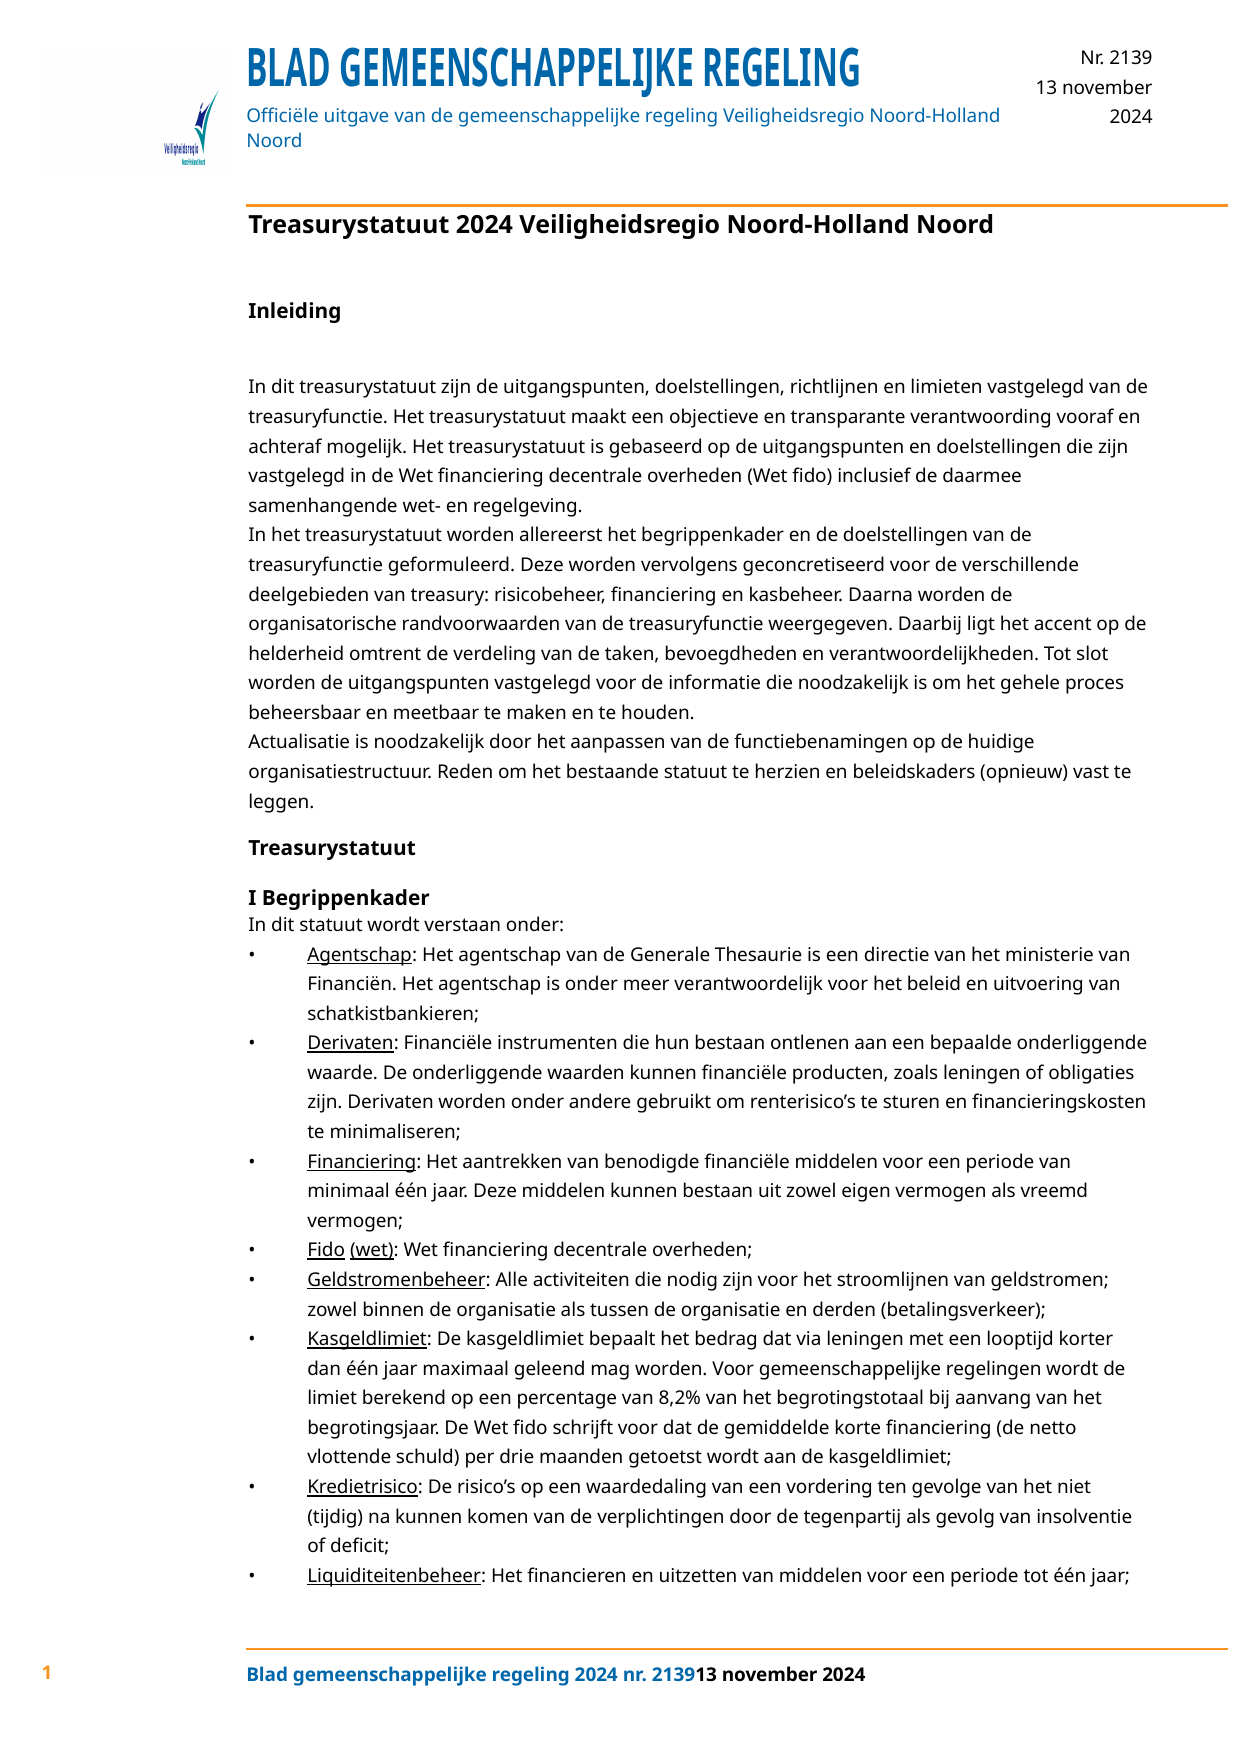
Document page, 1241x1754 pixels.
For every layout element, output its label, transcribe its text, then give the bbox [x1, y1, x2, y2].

text In het treasurystatuut worden allereerst het begrippenkader en de doelstellingen van de treasuryfunctie geformuleerd. Deze worden vervolgens geconcretiseerd voor de verschillende deelgebieden van treasury: risicobeheer, financiering en kasbeheer. Daarna worden de organisatorische randvoorwaarden van de treasuryfunctie weergegeven. Daarbij ligt het accent op de helderheid omtrent de verdeling van de taken, bevoegdheden en verantwoordelijkheden. Tot slot worden de uitgangspunten vastgelegd voor de informatie die noodzakelijk is om het gehele proces beheersbaar en meetbaar te maken en te houden. [248, 522, 1152, 725]
list Financiering: Het aantrekken van benodigde financiële middelen voor een periode van minimaal één jaar. Deze middelen kunnen bestaan uit zowel eigen vermogen als vreemd vermogen; [248, 1148, 1152, 1233]
list Liquiditeitenbeheer: Het financieren en uitzetten van middelen voor een periode tot één jaar; [248, 1562, 1152, 1588]
text Actualisatie is noodzakelijk door het aanpassen van de functiebenamingen op de huidige organisatiestructuur. Reden om het bestaande statuut te herzien en beleidskaders (opnieuw) vast te leggen. [248, 729, 1152, 814]
picture [41, 47, 231, 172]
text I Begrippenkader [248, 883, 1152, 911]
text In dit treasurystatuut zijn de uitgangspunten, doelstellingen, richtlijnen en limieten vastgelegd van de treasuryfunctie. Het treasurystatuut maakt een objectieve en transparante verantwoording vooraf en achteraf mogelijk. Het treasurystatuut is gebaseerd op de uitgangspunten en doelstellingen die zijn vastgelegd in de Wet financiering decentrale overheden (Wet fido) inclusief de daarmee samenhangende wet- en regelgeving. [248, 374, 1152, 518]
text In dit statuut wordt verstaan onder: [248, 911, 1152, 937]
text Treasurystatuut [248, 833, 1152, 862]
text Inleiding [248, 296, 1152, 324]
list Geldstromenbeheer: Alle activiteiten die nodig zijn voor het stroomlijnen van geldstromen; zowel binnen de organisatie als tussen de organisatie en derden (betalingsverkeer); [248, 1266, 1152, 1322]
list Derivaten: Financiële instrumenten die hun bestaan ontlenen aan een bepaalde onderliggende waarde. De onderliggende waarden kunnen financiële producten, zoals leningen of obligaties zijn. Derivaten worden onder andere gebruikt om renterisico’s te sturen en financieringskosten te minimaliseren; [248, 1029, 1152, 1144]
list Fido (wet): Wet financiering decentrale overheden; [248, 1237, 1152, 1262]
list Kredietrisico: De risico’s op een waardedaling van een vordering ten gevolge van het niet (tijdig) na kunnen komen van de verplichtingen door de tegenpartij als gevolg van insolventie of deficit; [248, 1473, 1152, 1558]
text Treasurystatuut 2024 Veiligheidsregio Noord-Holland Noord [248, 207, 1152, 241]
list Kasgeldlimiet: De kasgeldlimiet bepaalt het bedrag dat via leningen met een looptijd korter dan één jaar maximaal geleend mag worden. Voor gemeenschappelijke regelingen wordt de limiet berekend op een percentage van 8,2% van het begrotingstotaal bij aanvang van het begrotingsjaar. De Wet fido schrijft voor dat de gemiddelde korte financiering (de netto vlottende schuld) per drie maanden getoetst wordt aan de kasgeldlimiet; [248, 1325, 1152, 1469]
list Agentschap: Het agentschap van de Generale Thesaurie is een directie van het ministerie van Financiën. Het agentschap is onder meer verantwoordelijk voor het beleid en uitvoering van schatkistbankieren; [248, 941, 1152, 1026]
